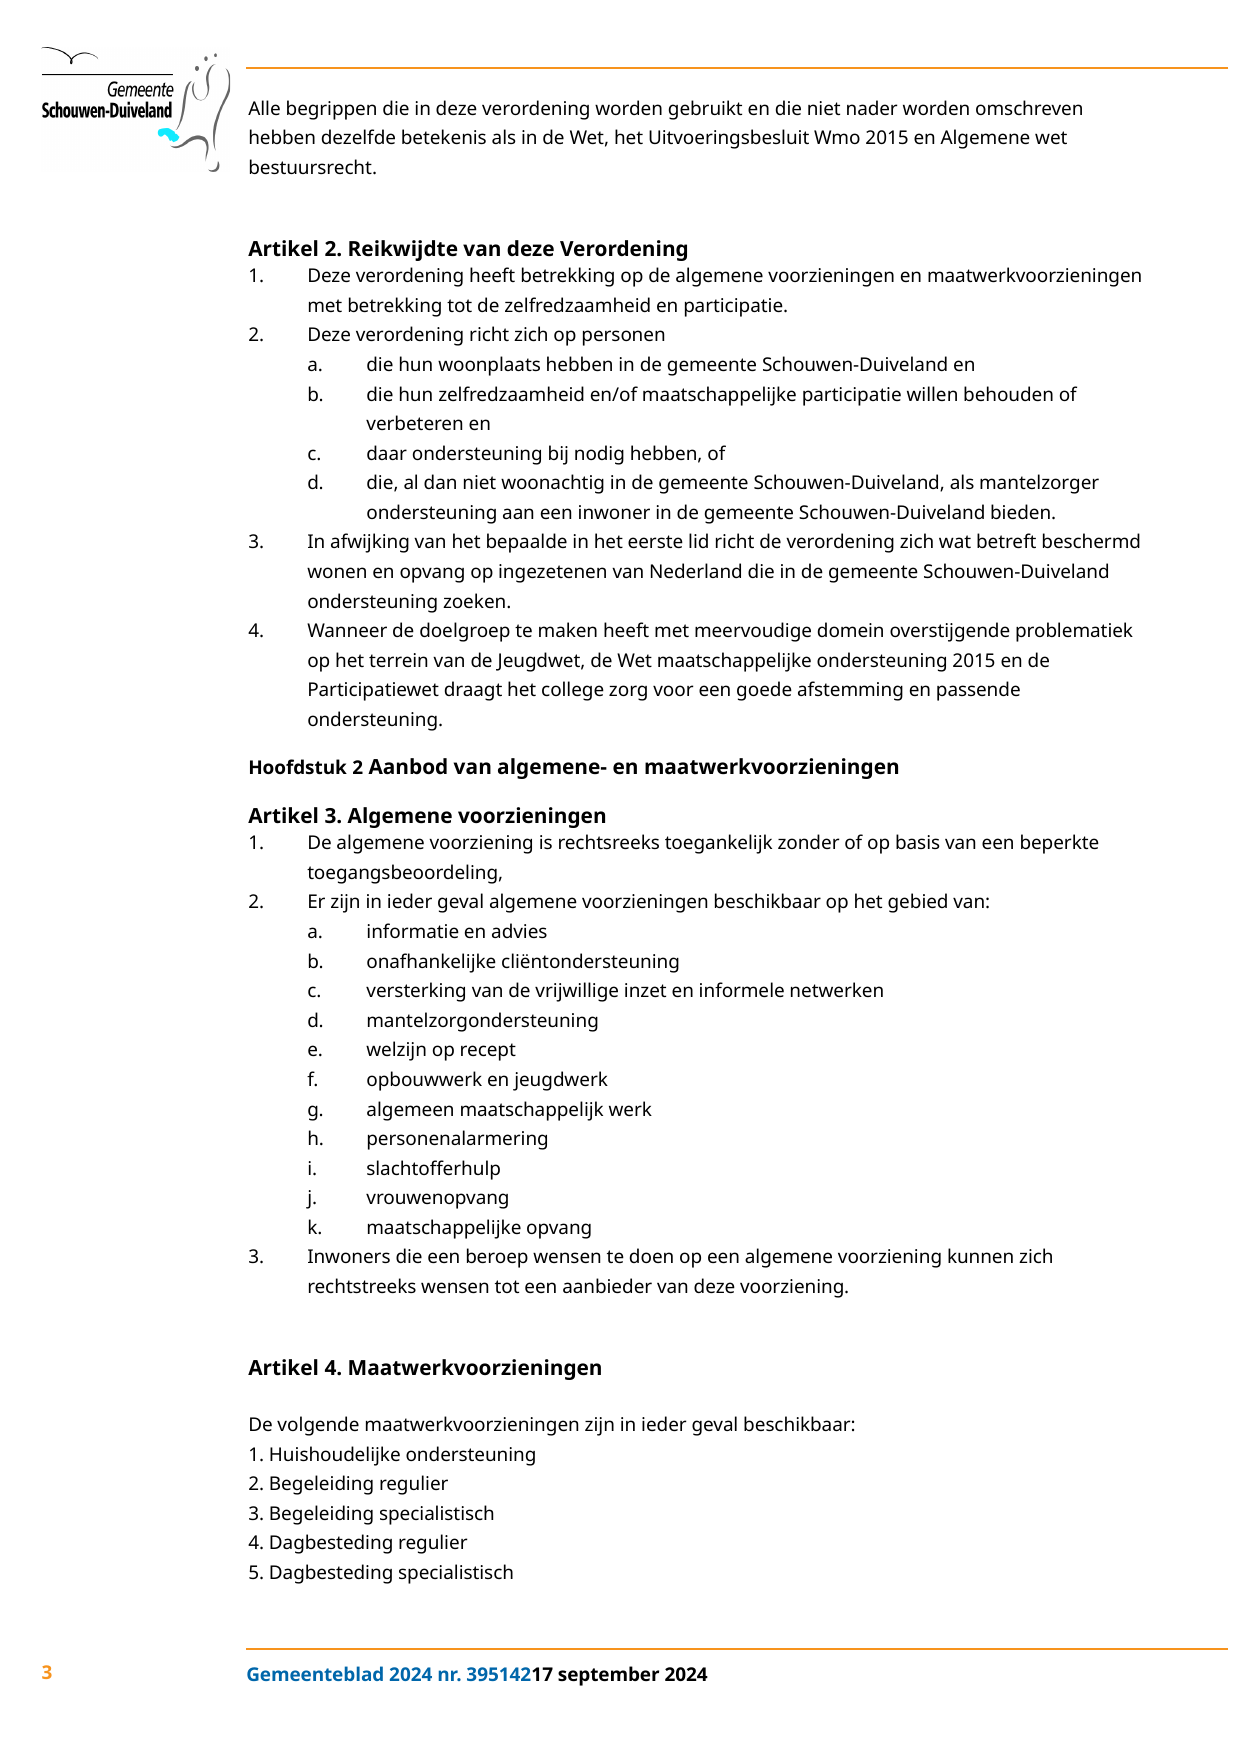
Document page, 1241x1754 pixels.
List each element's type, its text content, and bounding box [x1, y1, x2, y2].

list mantelzorgondersteuning [307, 1007, 1152, 1033]
text Hoofdstuk 2 Aanbod van algemene- en maatwerkvoorzieningen [248, 752, 1152, 780]
list welzijn op recept [307, 1037, 1152, 1062]
list informatie en advies [307, 918, 1152, 944]
list Deze verordening heeft betrekking op de algemene voorzieningen en maatwerkvoorzieningen met betrekking tot de zelfredzaamheid en participatie. [248, 262, 1152, 318]
list opbouwwerk en jeugdwerk [307, 1066, 1152, 1092]
picture [41, 47, 231, 172]
list Wanneer de doelgroep te maken heeft met meervoudige domein overstijgende problematiek op het terrein van de Jeugdwet, de Wet maatschappelijke ondersteuning 2015 en de Participatiewet draagt het college zorg voor een goede afstemming en passende ondersteuning. [248, 617, 1152, 732]
list Deze verordening richt zich op personen [248, 322, 1152, 347]
list daar ondersteuning bij nodig hebben, of [307, 440, 1152, 466]
list die hun zelfredzaamheid en/of maatschappelijke participatie willen behouden of verbeteren en [307, 381, 1152, 436]
text Alle begrippen die in deze verordening worden gebruikt en die niet nader worden omschreven hebben dezelfde betekenis als in de Wet, het Uitvoeringsbesluit Wmo 2015 en Algemene wet bestuursrecht. [248, 95, 1152, 180]
list Er zijn in ieder geval algemene voorzieningen beschikbaar op het gebied van: [248, 889, 1152, 914]
text 4. Dagbesteding regulier [248, 1529, 1152, 1555]
text Artikel 2. Reikwijdte van deze Verordening [248, 234, 1152, 262]
list Inwoners die een beroep wensen te doen op een algemene voorziening kunnen zich rechtstreeks wensen tot een aanbieder van deze voorziening. [248, 1244, 1152, 1299]
list vrouwenopvang [307, 1184, 1152, 1210]
list personenalarmering [307, 1125, 1152, 1151]
list In afwijking van het bepaalde in het eerste lid richt de verordening zich wat betreft beschermd wonen en opvang op ingezetenen van Nederland die in de gemeente Schouwen-Duiveland ondersteuning zoeken. [248, 529, 1152, 613]
text Artikel 3. Algemene voorzieningen [248, 801, 1152, 829]
text De volgende maatwerkvoorzieningen zijn in ieder geval beschikbaar: [248, 1411, 1152, 1437]
list onafhankelijke cliëntondersteuning [307, 948, 1152, 973]
text 2. Begeleiding regulier [248, 1470, 1152, 1496]
list die, al dan niet woonachtig in de gemeente Schouwen-Duiveland, als mantelzorger ondersteuning aan een inwoner in de gemeente Schouwen-Duiveland bieden. [307, 469, 1152, 525]
text Artikel 4. Maatwerkvoorzieningen [248, 1353, 1152, 1382]
text 5. Dagbesteding specialistisch [248, 1559, 1152, 1585]
text 3. Begeleiding specialistisch [248, 1500, 1152, 1526]
list maatschappelijke opvang [307, 1214, 1152, 1240]
list algemeen maatschappelijk werk [307, 1096, 1152, 1121]
text 1. Huishoudelijke ondersteuning [248, 1441, 1152, 1467]
list De algemene voorziening is rechtsreeks toegankelijk zonder of op basis van een beperkte toegangsbeoordeling, [248, 829, 1152, 885]
list die hun woonplaats hebben in de gemeente Schouwen-Duiveland en [307, 351, 1152, 377]
list slachtofferhulp [307, 1155, 1152, 1181]
list versterking van de vrijwillige inzet en informele netwerken [307, 977, 1152, 1003]
